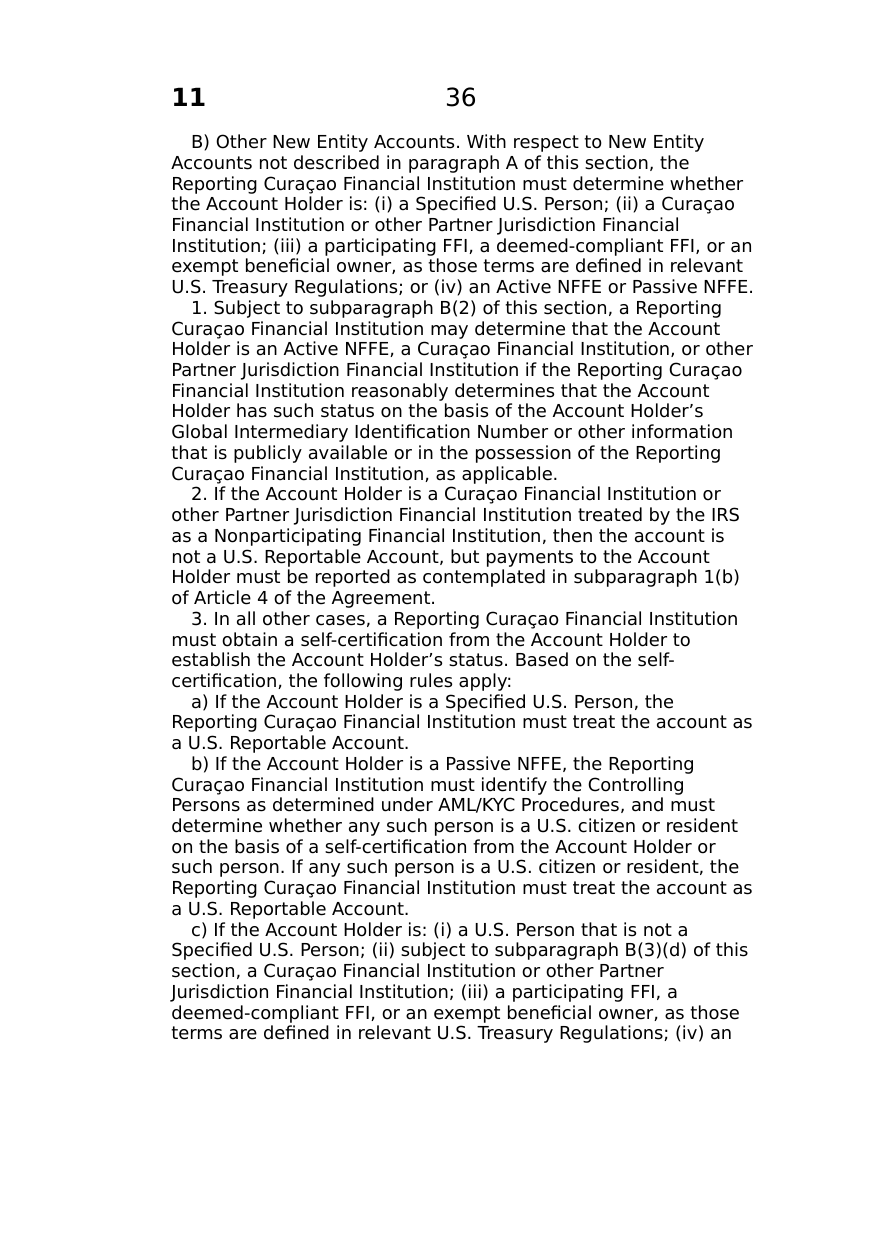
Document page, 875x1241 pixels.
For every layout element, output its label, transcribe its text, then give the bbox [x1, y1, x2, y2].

text c) If the Account Holder is: (i) a U.S. Person that is not a Specified U.S. Person; (ii) subject to subparagraph B(3)(d) of this section, a Curaçao Financial Institution or other Partner Jurisdiction Financial Institution; (iii) a participating FFI, a deemed-compliant FFI, or an exempt beneficial owner, as those terms are defined in relevant U.S. Treasury Regulations; (iv) an [171, 919, 756, 1044]
text B) Other New Entity Accounts. With respect to New Entity Accounts not described in paragraph A of this section, the Reporting Curaçao Financial Institution must determine whether the Account Holder is: (i) a Specified U.S. Person; (ii) a Curaçao Financial Institution or other Partner Jurisdiction Financial Institution; (iii) a participating FFI, a deemed-compliant FFI, or an exempt beneficial owner, as those terms are defined in relevant U.S. Treasury Regulations; or (iv) an Active NFFE or Passive NFFE. [171, 132, 756, 298]
text 2. If the Account Holder is a Curaçao Financial Institution or other Partner Jurisdiction Financial Institution treated by the IRS as a Nonparticipating Financial Institution, then the account is not a U.S. Reportable Account, but payments to the Account Holder must be reported as contemplated in subparagraph 1(b) of Article 4 of the Agreement. [171, 484, 756, 609]
text a) If the Account Holder is a Specified U.S. Person, the Reporting Curaçao Financial Institution must treat the account as a U.S. Reportable Account. [171, 692, 756, 754]
text b) If the Account Holder is a Passive NFFE, the Reporting Curaçao Financial Institution must identify the Controlling Persons as determined under AML/KYC Procedures, and must determine whether any such person is a U.S. citizen or resident on the basis of a self-certification from the Account Holder or such person. If any such person is a U.S. citizen or resident, the Reporting Curaçao Financial Institution must treat the account as a U.S. Reportable Account. [171, 754, 756, 919]
text 1. Subject to subparagraph B(2) of this section, a Reporting Curaçao Financial Institution may determine that the Account Holder is an Active NFFE, a Curaçao Financial Institution, or other Partner Jurisdiction Financial Institution if the Reporting Curaçao Financial Institution reasonably determines that the Account Holder has such status on the basis of the Account Holder’s Global Intermediary Identification Number or other information that is publicly available or in the possession of the Reporting Curaçao Financial Institution, as applicable. [171, 298, 756, 484]
text 3. In all other cases, a Reporting Curaçao Financial Institution must obtain a self-certification from the Account Holder to establish the Account Holder’s status. Based on the self-certification, the following rules apply: [171, 609, 756, 692]
